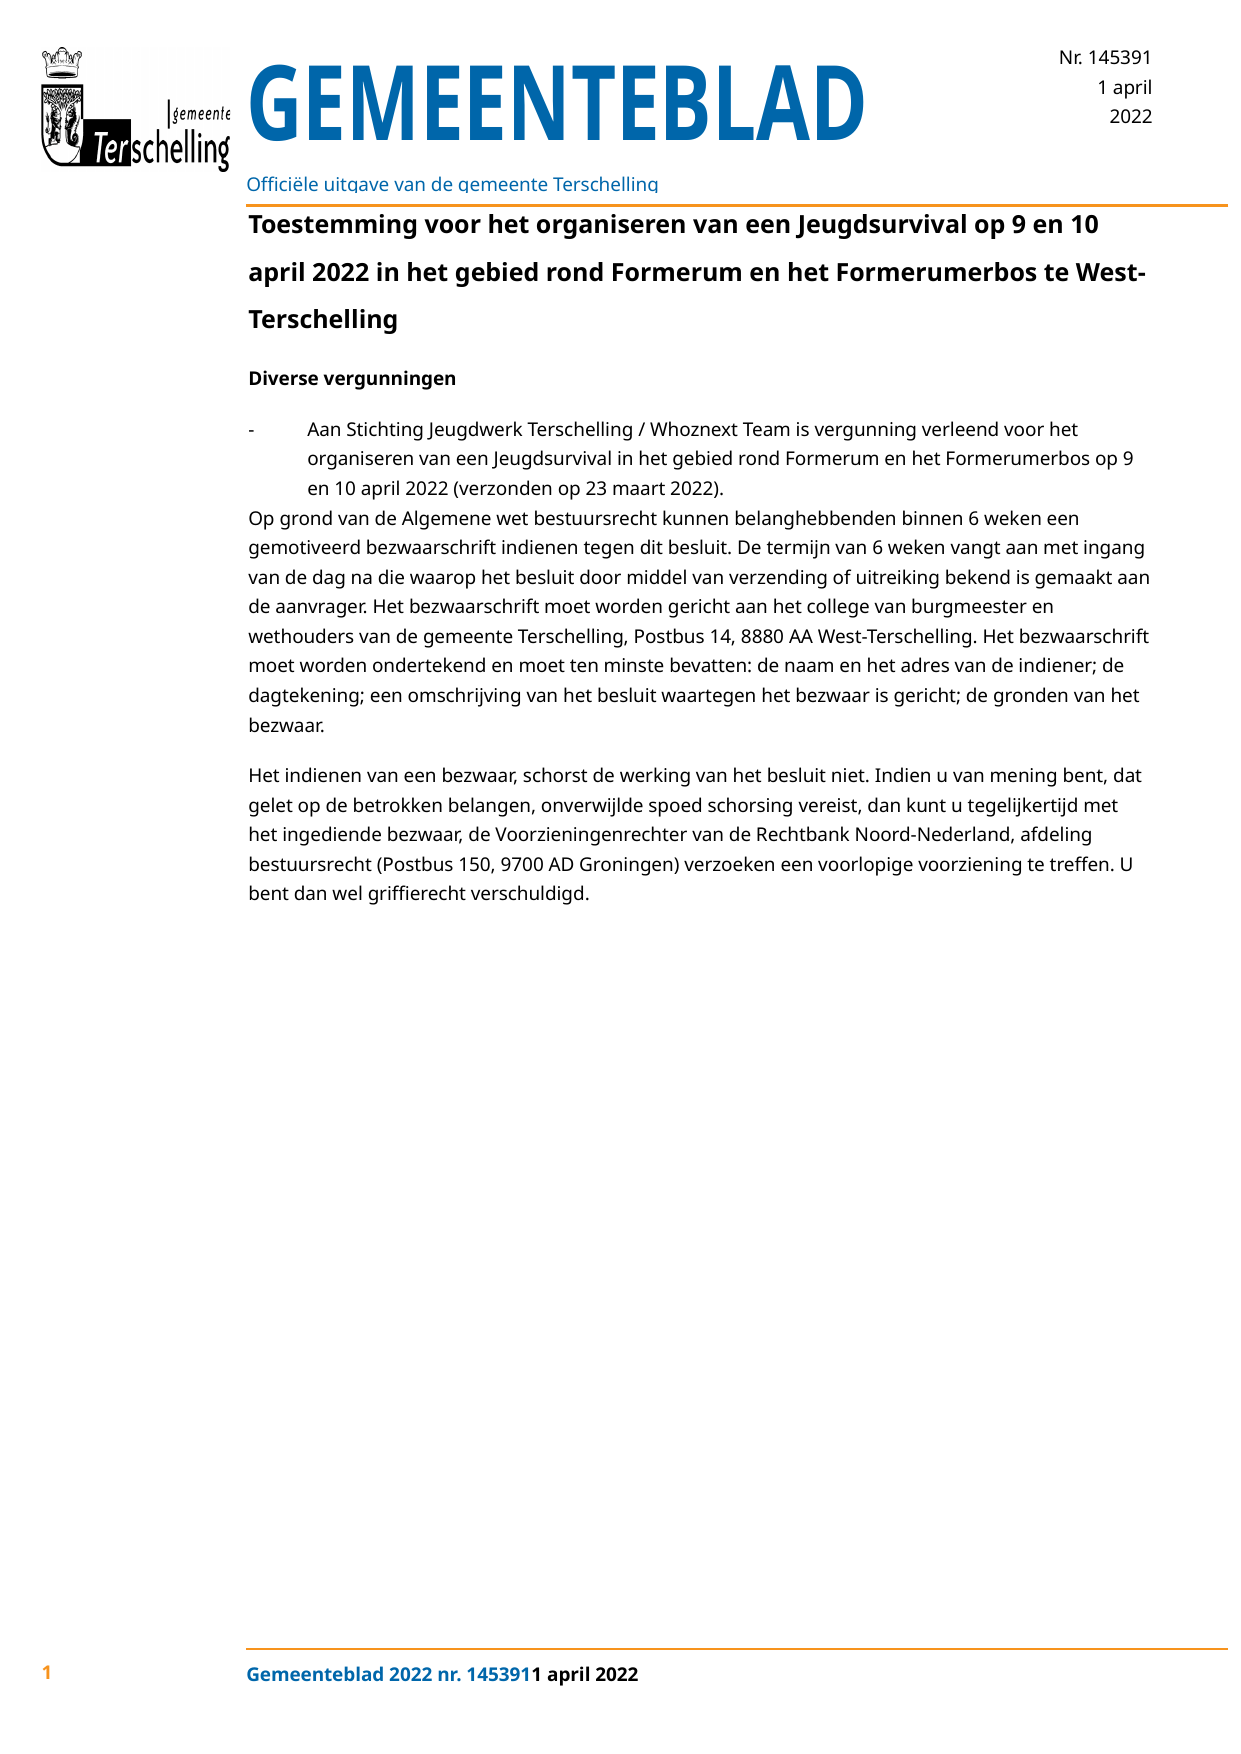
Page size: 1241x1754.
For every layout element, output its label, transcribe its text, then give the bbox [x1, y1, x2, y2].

text Het indienen van een bezwaar, schorst de werking van het besluit niet. Indien u van mening bent, dat gelet op de betrokken belangen, onverwijlde spoed schorsing vereist, dan kunt u tegelijkertijd met het ingediende bezwaar, de Voorzieningenrechter van de Rechtbank Noord-Nederland, afdeling bestuursrecht (Postbus 150, 9700 AD Groningen) verzoeken een voorlopige voorziening te treffen. U bent dan wel griffierecht verschuldigd. [248, 762, 1152, 906]
list Aan Stichting Jeugdwerk Terschelling / Whoznext Team is vergunning verleend voor het organiseren van een Jeugdsurvival in het gebied rond Formerum en het Formerumerbos op 9 en 10 april 2022 (verzonden op 23 maart 2022). [248, 416, 1152, 501]
text Toestemming voor het organiseren van een Jeugdsurvival op 9 en 10 april 2022 in het gebied rond Formerum en het Formerumerbos te West-Terschelling [248, 207, 1152, 336]
picture [41, 47, 231, 172]
text Diverse vergunningen [248, 366, 1152, 391]
text Op grond van de Algemene wet bestuursrecht kunnen belanghebbenden binnen 6 weken een gemotiveerd bezwaarschrift indienen tegen dit besluit. De termijn van 6 weken vangt aan met ingang van de dag na die waarop het besluit door middel van verzending of uitreiking bekend is gemaakt aan de aanvrager. Het bezwaarschrift moet worden gericht aan het college van burgmeester en wethouders van de gemeente Terschelling, Postbus 14, 8880 AA West-Terschelling. Het bezwaarschrift moet worden ondertekend en moet ten minste bevatten: de naam en het adres van de indiener; de dagtekening; een omschrijving van het besluit waartegen het bezwaar is gericht; de gronden van het bezwaar. [248, 505, 1152, 737]
